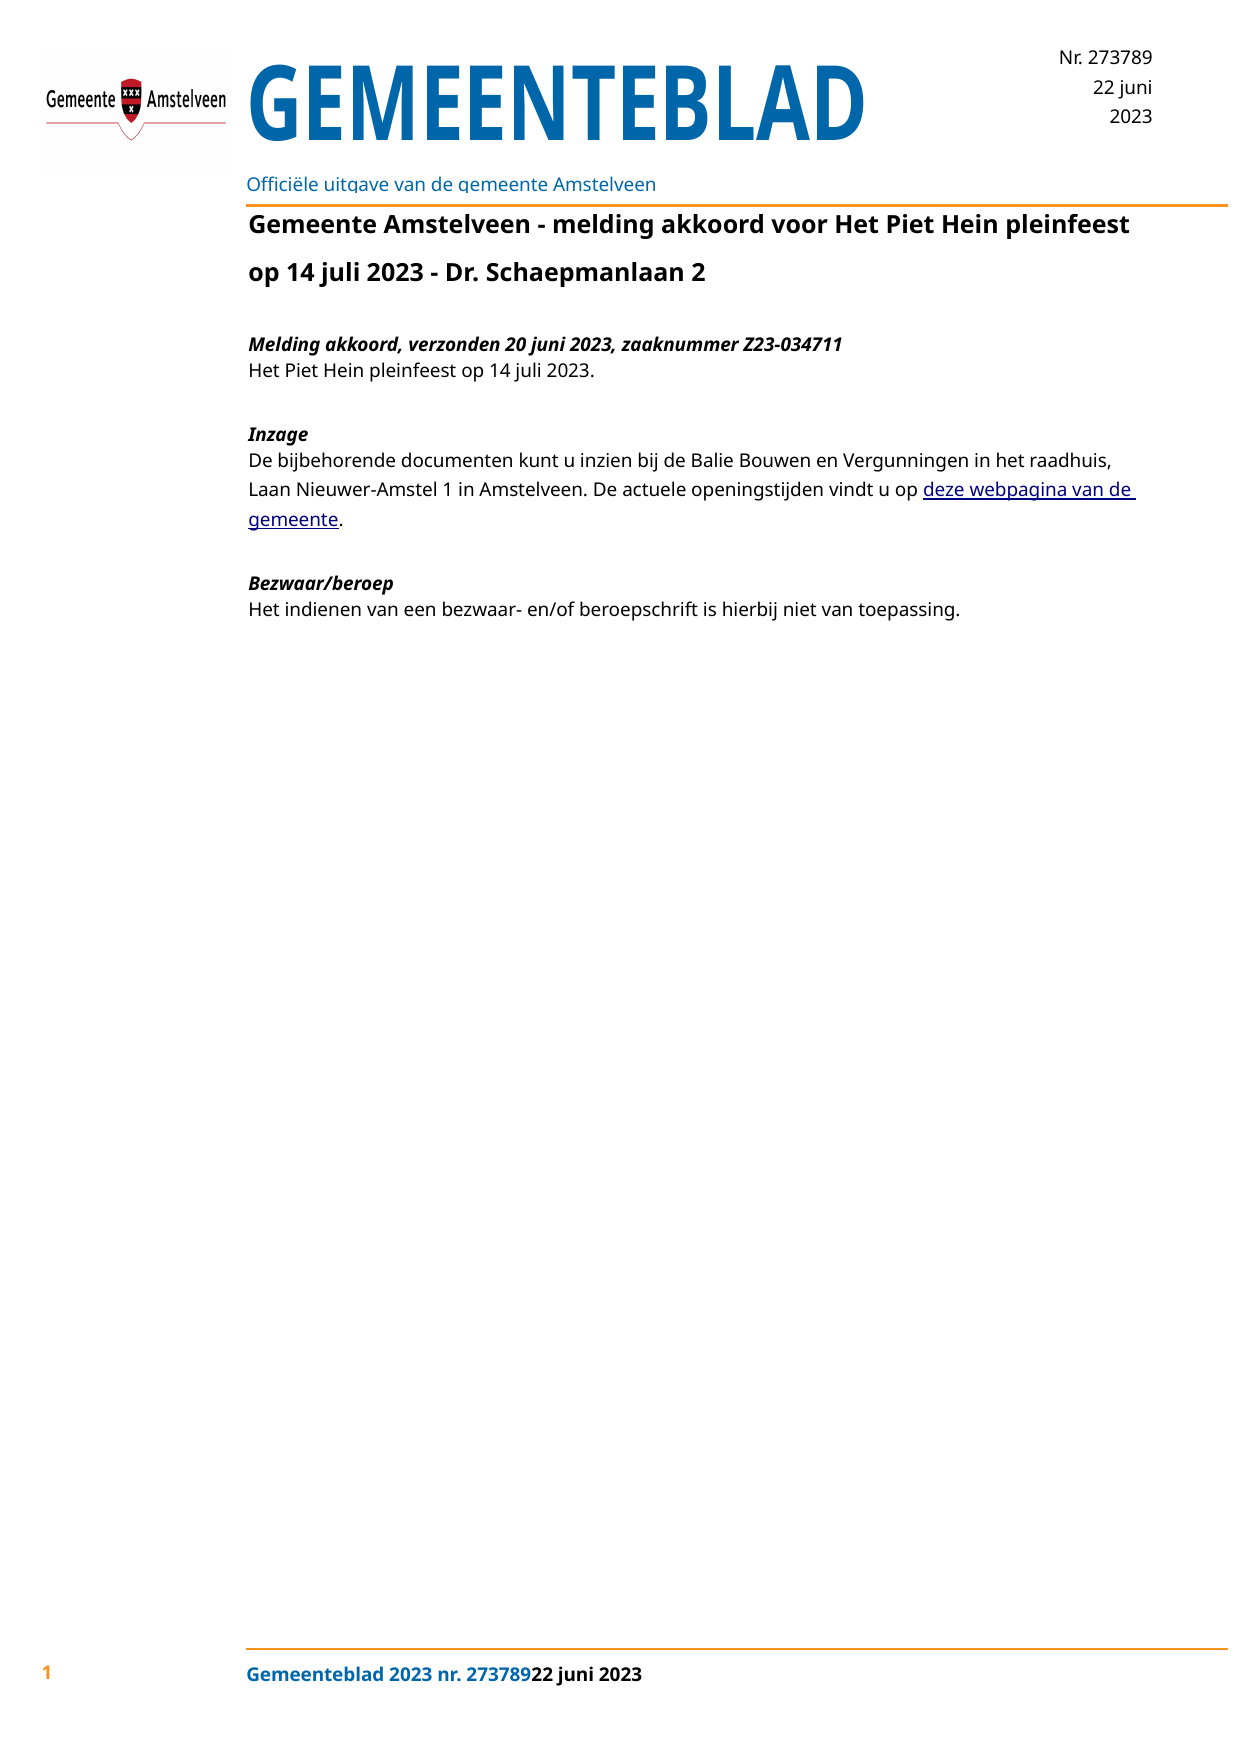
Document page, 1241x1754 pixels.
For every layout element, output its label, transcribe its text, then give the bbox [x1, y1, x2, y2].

text Het indienen van een bezwaar- en/of beroepschrift is hierbij niet van toepassing. [248, 596, 1152, 621]
text Inzage [248, 421, 1152, 447]
text Bezwaar/beroep [248, 570, 1152, 596]
text Melding akkoord, verzonden 20 juni 2023, zaaknummer Z23-034711 [248, 331, 1152, 357]
text Het Piet Hein pleinfeest op 14 juli 2023. [248, 357, 1152, 383]
text De bijbehorende documenten kunt u inzien bij de Balie Bouwen en Vergunningen in het raadhuis, Laan Nieuwer-Amstel 1 in Amstelveen. De actuele openingstijden vindt u op deze webpagina van de gemeente. [248, 447, 1152, 532]
text Gemeente Amstelveen - melding akkoord voor Het Piet Hein pleinfeest op 14 juli 2023 - Dr. Schaepmanlaan 2 [248, 207, 1152, 288]
picture [41, 47, 231, 172]
